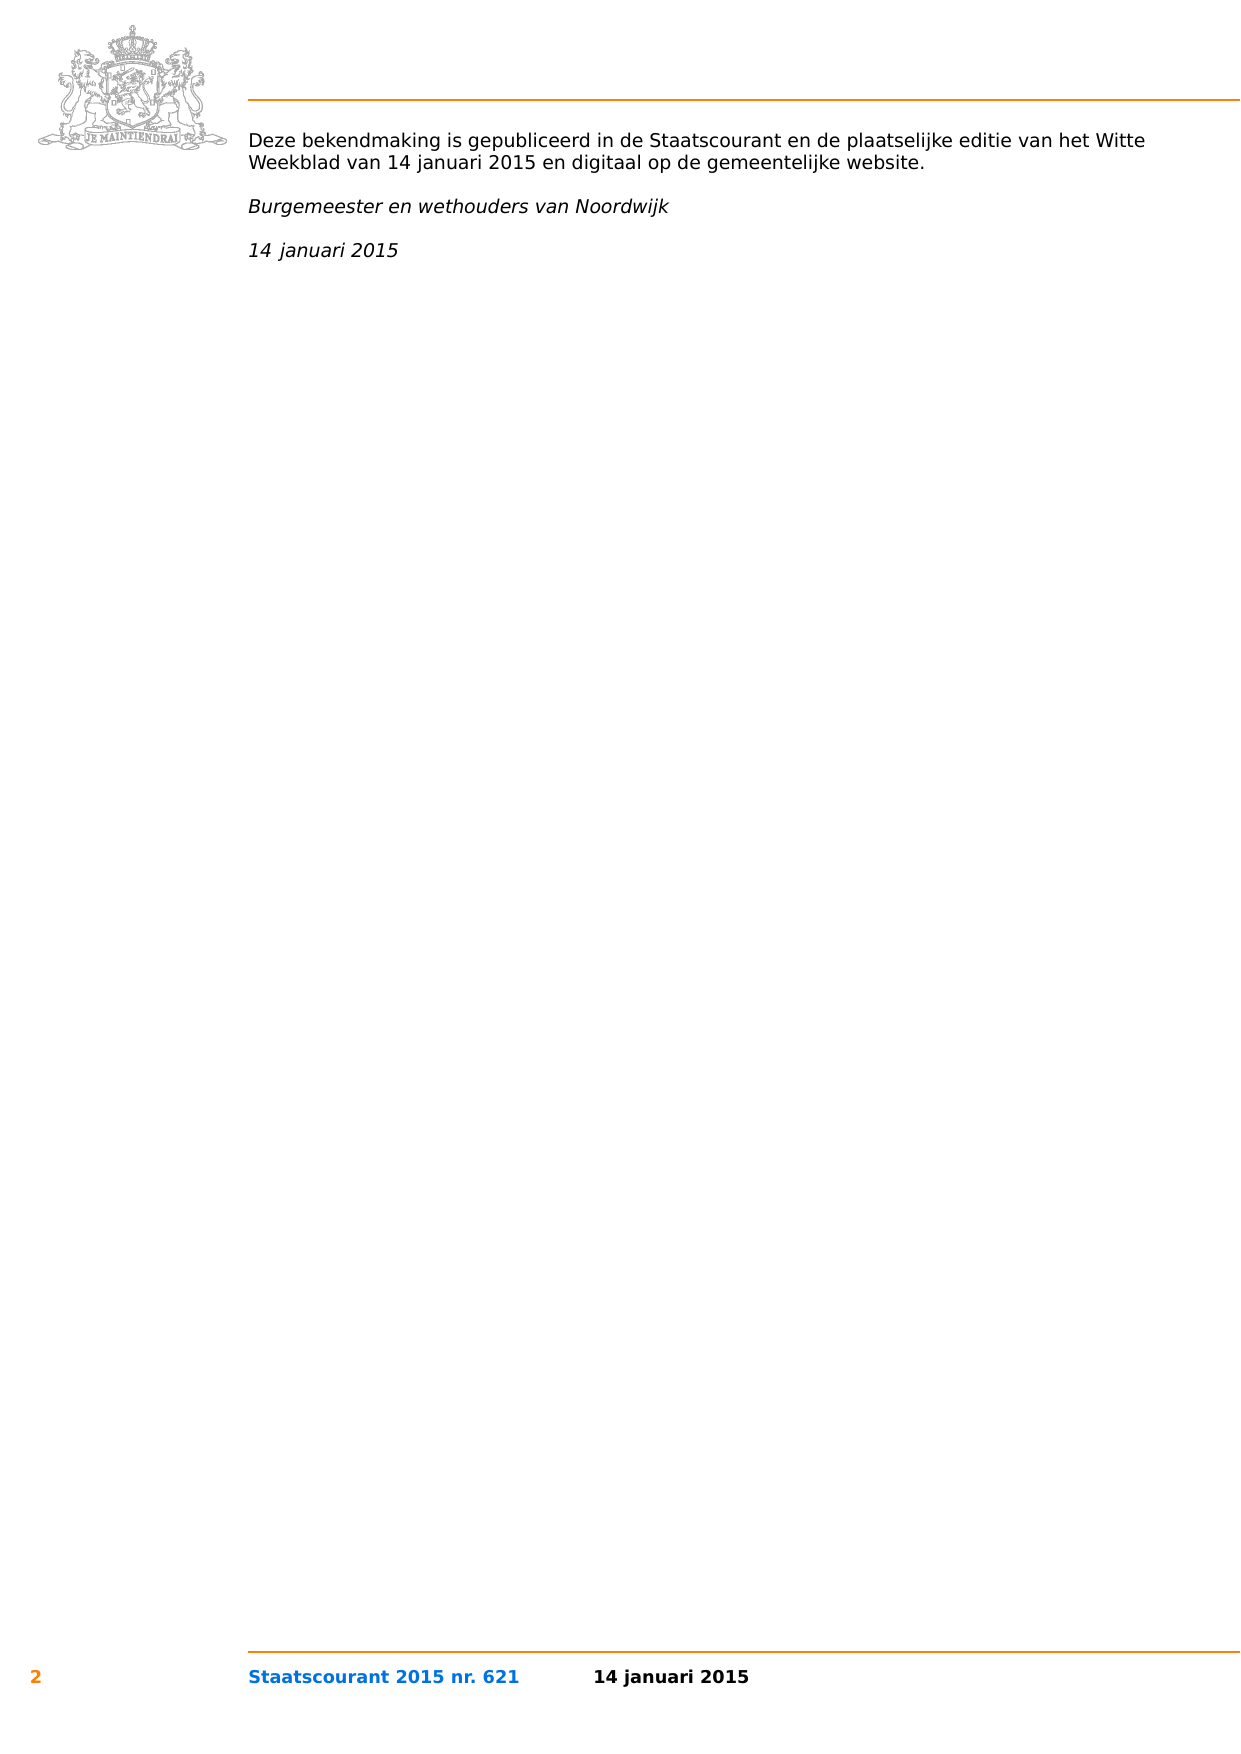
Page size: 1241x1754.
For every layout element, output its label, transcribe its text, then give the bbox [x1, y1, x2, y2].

text Burgemeester en wethouders van Noordwijk [248, 196, 1163, 218]
picture [38, 25, 227, 150]
text Deze bekendmaking is gepubliceerd in de Staatscourant en de plaatselijke editie van het Witte Weekblad van 14 januari 2015 en digitaal op de gemeentelijke website. [248, 130, 1163, 174]
text 14 januari 2015 [248, 239, 1163, 262]
